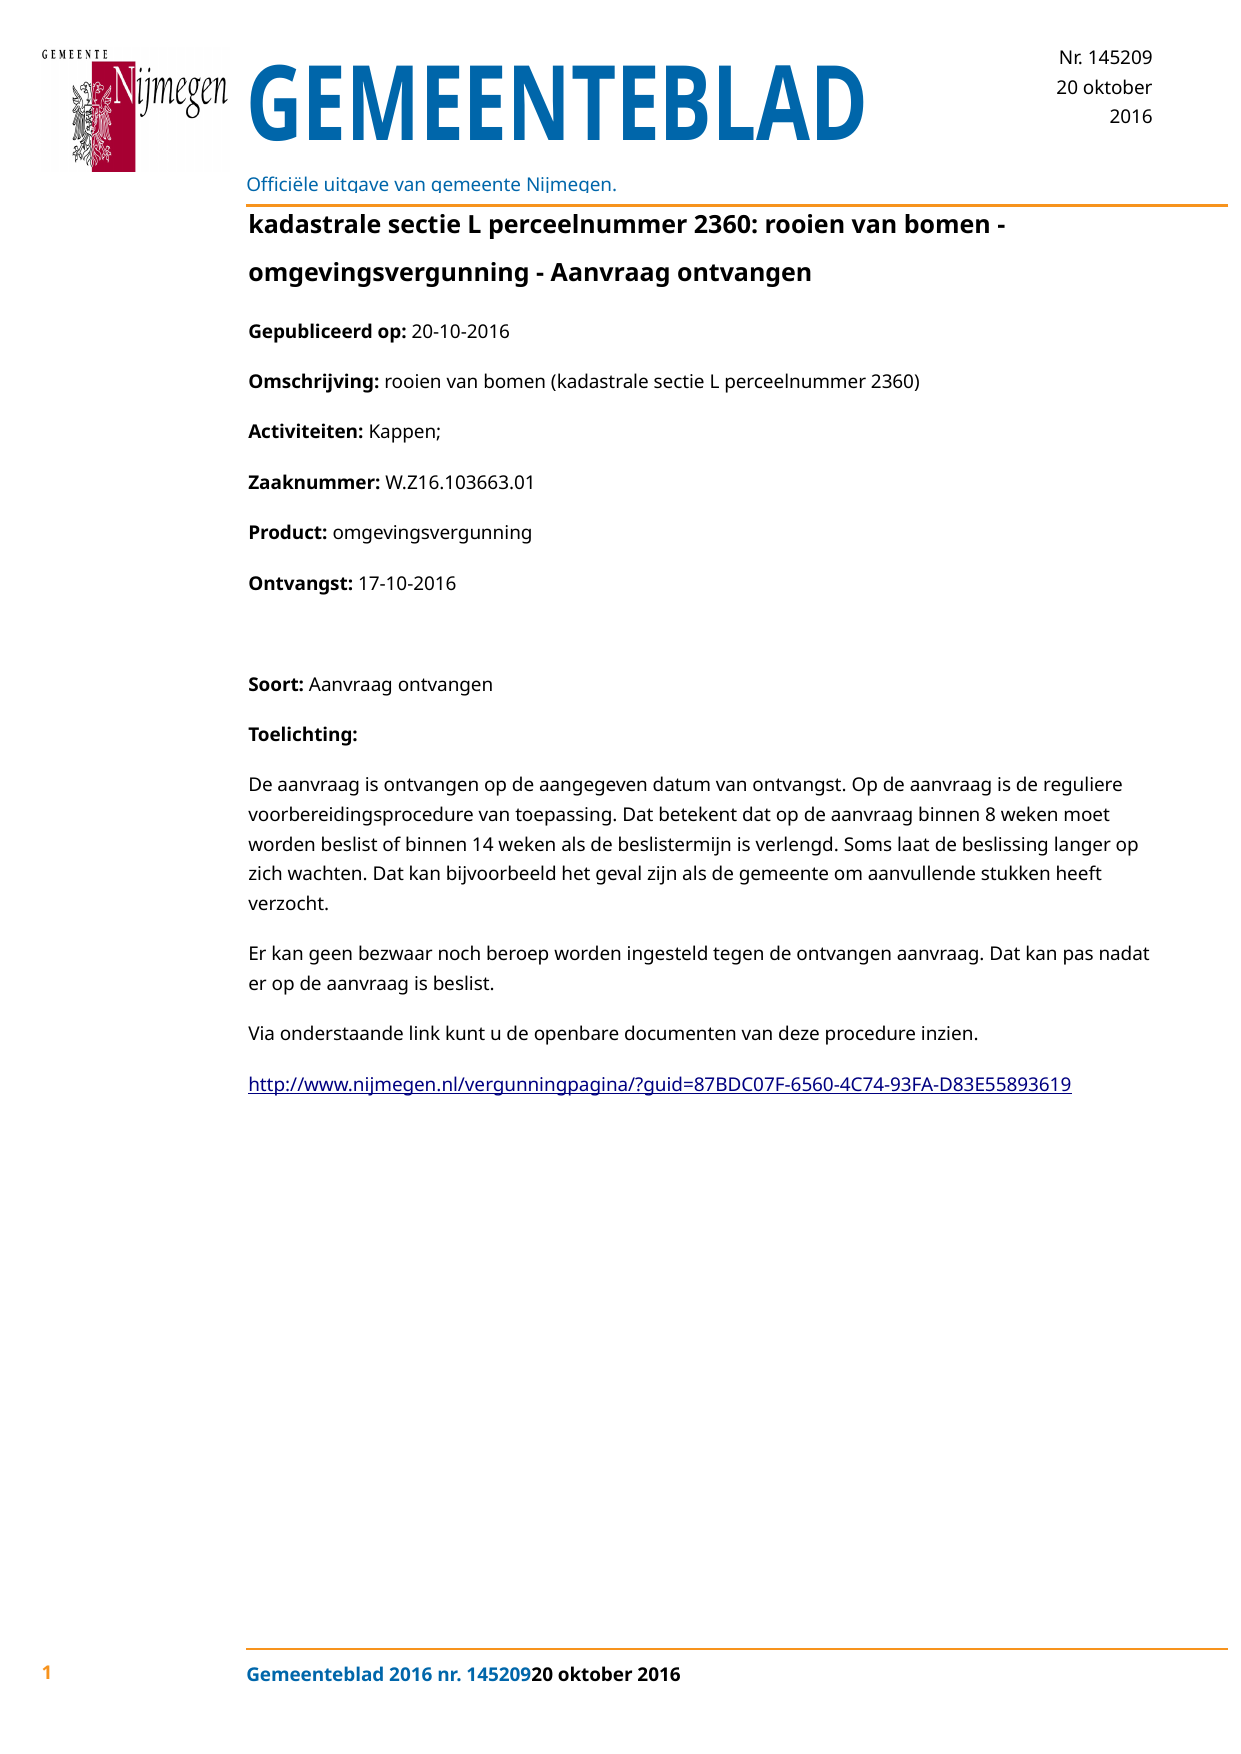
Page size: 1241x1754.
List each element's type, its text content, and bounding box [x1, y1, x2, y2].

text De aanvraag is ontvangen op de aangegeven datum van ontvangst. Op de aanvraag is de reguliere voorbereidingsprocedure van toepassing. Dat betekent dat op de aanvraag binnen 8 weken moet worden beslist of binnen 14 weken als de beslistermijn is verlengd. Soms laat de beslissing langer op zich wachten. Dat kan bijvoorbeeld het geval zijn als de gemeente om aanvullende stukken heeft verzocht. [248, 772, 1152, 916]
text kadastrale sectie L perceelnummer 2360: rooien van bomen - omgevingsvergunning - Aanvraag ontvangen [248, 207, 1152, 288]
text Gepubliceerd op: 20-10-2016 [248, 318, 1152, 344]
text Product: omgevingsvergunning [248, 519, 1152, 545]
picture [41, 47, 231, 172]
text http://www.nijmegen.nl/vergunningpagina/?guid=87BDC07F-6560-4C74-93FA-D83E55893619 [248, 1071, 1152, 1097]
text Zaaknummer: W.Z16.103663.01 [248, 469, 1152, 495]
text Ontvangst: 17-10-2016 [248, 570, 1152, 596]
text Soort: Aanvraag ontvangen [248, 671, 1152, 697]
text Toelichting: [248, 721, 1152, 747]
text Omschrijving: rooien van bomen (kadastrale sectie L perceelnummer 2360) [248, 368, 1152, 394]
text Er kan geen bezwaar noch beroep worden ingesteld tegen de ontvangen aanvraag. Dat kan pas nadat er op de aanvraag is beslist. [248, 940, 1152, 996]
text Via onderstaande link kunt u de openbare documenten van deze procedure inzien. [248, 1020, 1152, 1046]
text Activiteiten: Kappen; [248, 419, 1152, 444]
